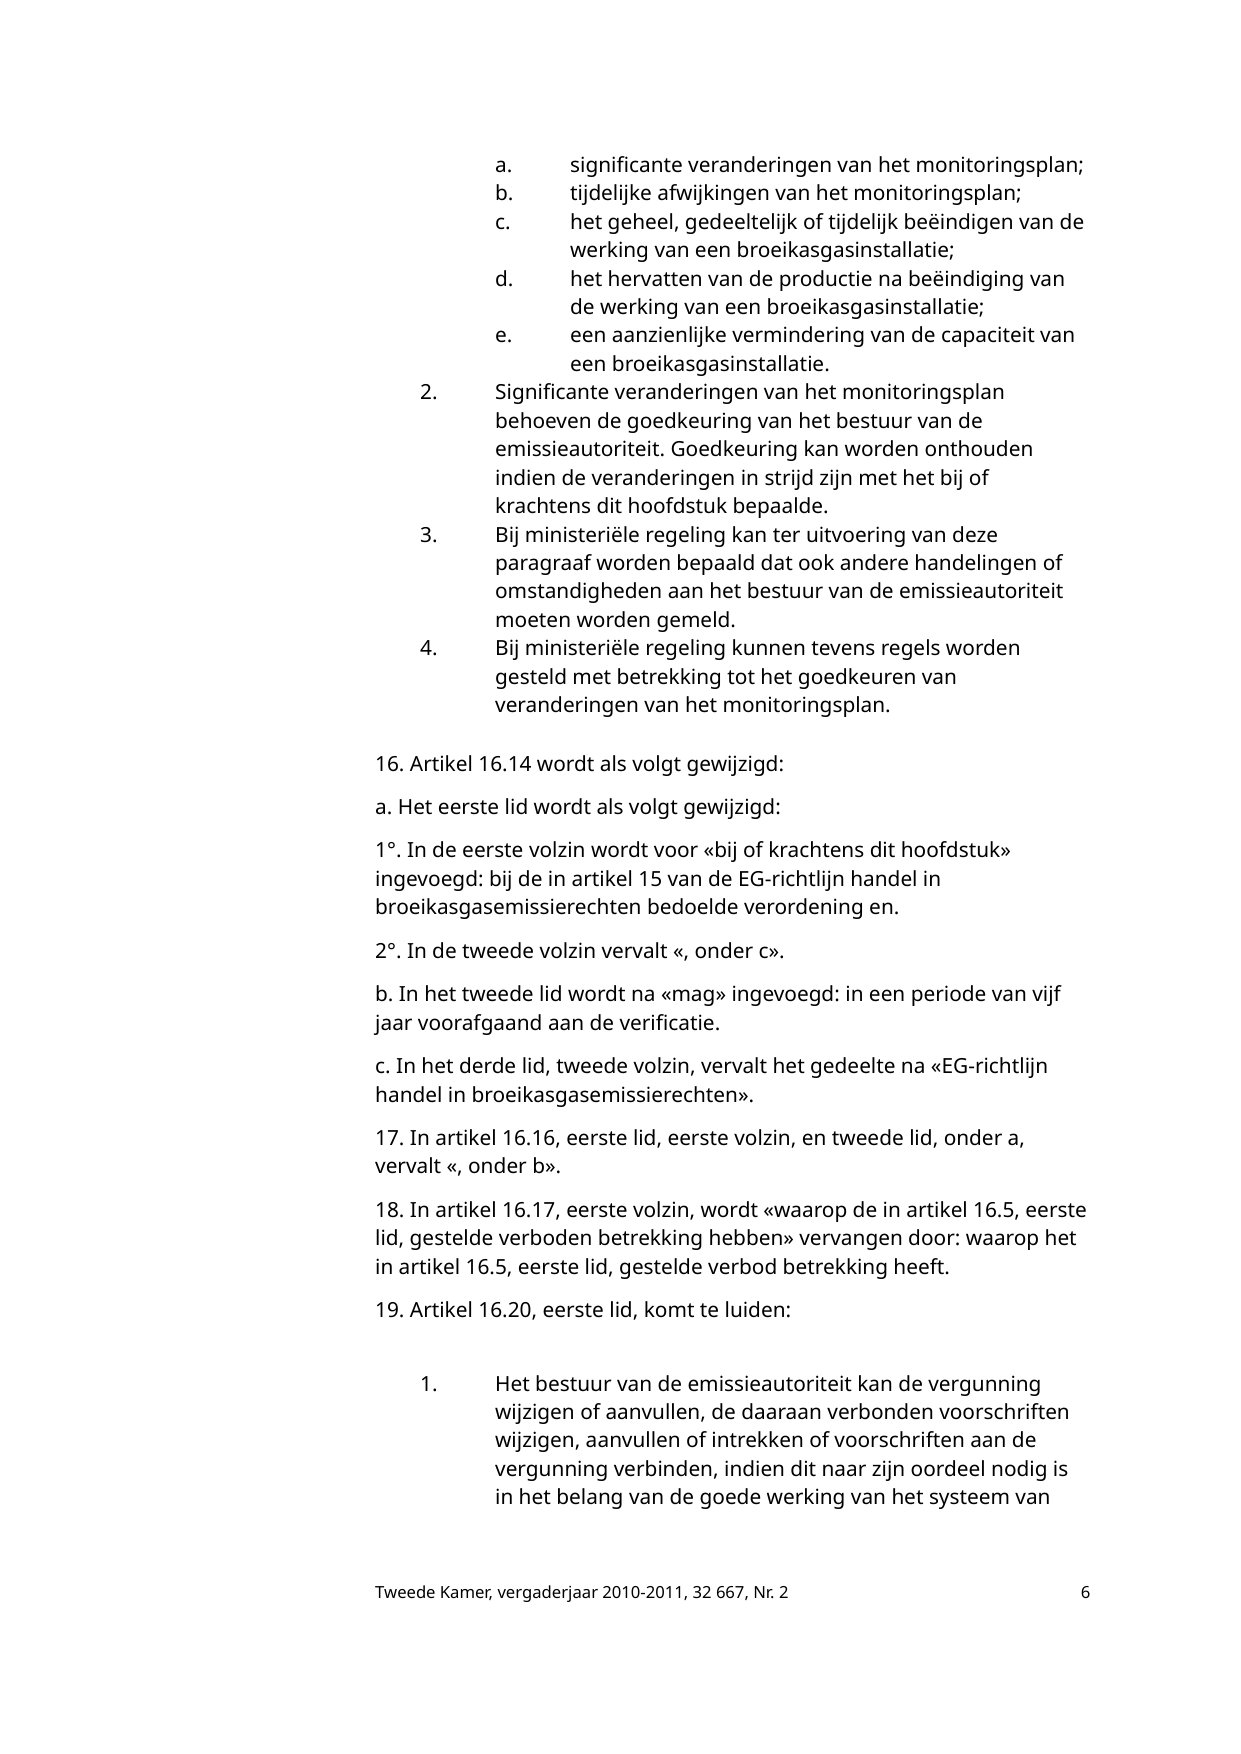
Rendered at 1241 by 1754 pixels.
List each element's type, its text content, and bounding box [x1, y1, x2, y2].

list een aanzienlijke vermindering van de capaciteit van een broeikasgasinstallatie. [495, 321, 1090, 377]
list Het bestuur van de emissieautoriteit kan de vergunning wijzigen of aanvullen, de daaraan verbonden voorschriften wijzigen, aanvullen of intrekken of voorschriften aan de vergunning verbinden, indien dit naar zijn oordeel nodig is in het belang van de goede werking van het systeem van [420, 1369, 1090, 1511]
text 19. Artikel 16.20, eerste lid, komt te luiden: [375, 1295, 1090, 1324]
text 2°. In de tweede volzin vervalt «, onder c». [375, 936, 1090, 964]
text c. In het derde lid, tweede volzin, vervalt het gedeelte na «EG-richtlijn handel in broeikasgasemissierechten». [375, 1051, 1090, 1108]
list Bij ministeriële regeling kunnen tevens regels worden gesteld met betrekking tot het goedkeuren van veranderingen van het monitoringsplan. [420, 633, 1090, 719]
text 17. In artikel 16.16, eerste lid, eerste volzin, en tweede lid, onder a, vervalt «, onder b». [375, 1123, 1090, 1180]
text b. In het tweede lid wordt na «mag» ingevoegd: in een periode van vijf jaar voorafgaand aan de verificatie. [375, 979, 1090, 1036]
list significante veranderingen van het monitoringsplan; [495, 150, 1090, 178]
text a. Het eerste lid wordt als volgt gewijzigd: [375, 792, 1090, 821]
text 1°. In de eerste volzin wordt voor «bij of krachtens dit hoofdstuk» ingevoegd: bij de in artikel 15 van de EG-richtlijn handel in broeikasgasemissierechten bedoelde verordening en. [375, 836, 1090, 921]
list Significante veranderingen van het monitoringsplan behoeven de goedkeuring van het bestuur van de emissieautoriteit. Goedkeuring kan worden onthouden indien de veranderingen in strijd zijn met het bij of krachtens dit hoofdstuk bepaalde. [420, 377, 1090, 520]
list het hervatten van de productie na beëindiging van de werking van een broeikasgasinstallatie; [495, 264, 1090, 321]
list het geheel, gedeeltelijk of tijdelijk beëindigen van de werking van een broeikasgasinstallatie; [495, 207, 1090, 264]
list Bij ministeriële regeling kan ter uitvoering van deze paragraaf worden bepaald dat ook andere handelingen of omstandigheden aan het bestuur van de emissieautoriteit moeten worden gemeld. [420, 520, 1090, 633]
list tijdelijke afwijkingen van het monitoringsplan; [495, 178, 1090, 207]
text 18. In artikel 16.17, eerste volzin, wordt «waarop de in artikel 16.5, eerste lid, gestelde verboden betrekking hebben» vervangen door: waarop het in artikel 16.5, eerste lid, gestelde verbod betrekking heeft. [375, 1195, 1090, 1280]
text 16. Artikel 16.14 wordt als volgt gewijzigd: [375, 749, 1090, 777]
